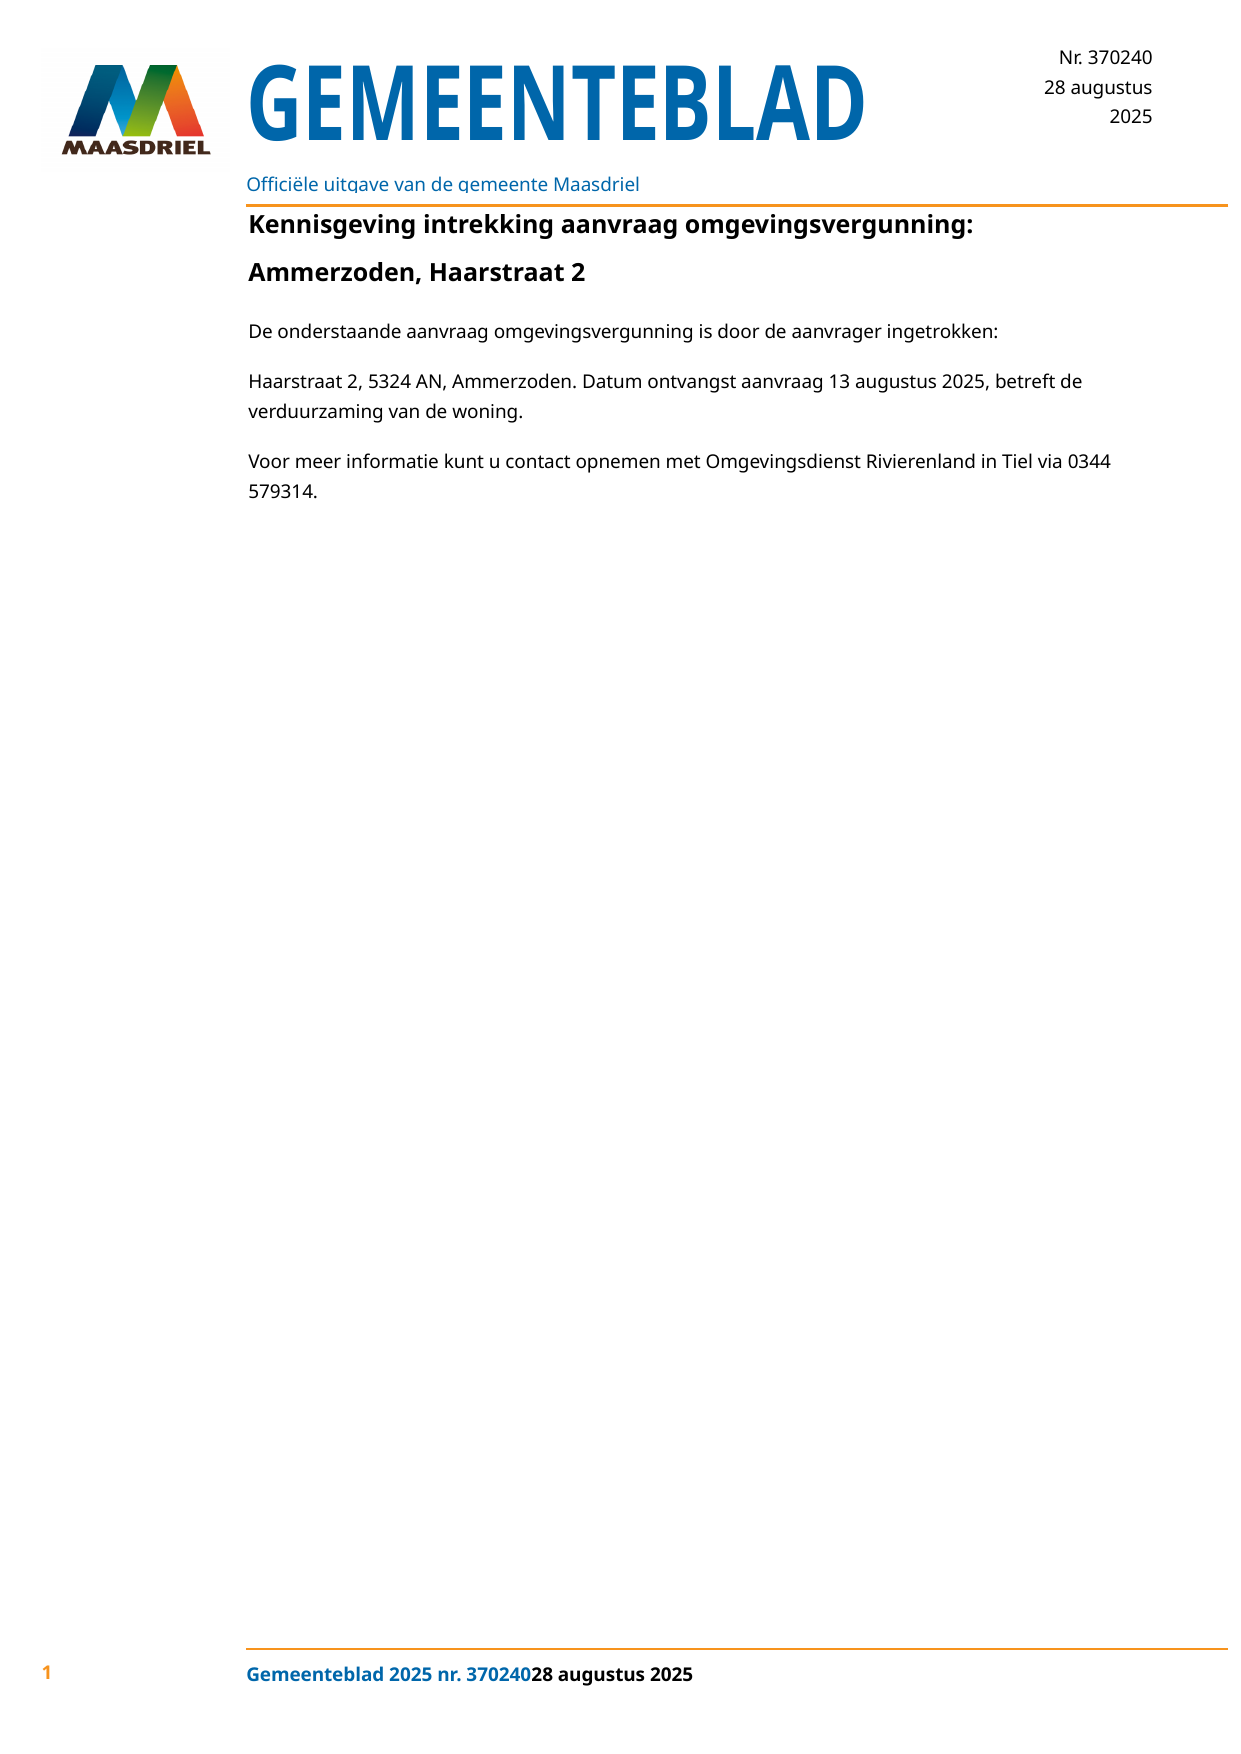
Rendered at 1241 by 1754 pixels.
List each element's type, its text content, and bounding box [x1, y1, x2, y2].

text Voor meer informatie kunt u contact opnemen met Omgevingsdienst Rivierenland in Tiel via 0344 579314. [248, 448, 1152, 504]
text Kennisgeving intrekking aanvraag omgevingsvergunning: Ammerzoden, Haarstraat 2 [248, 207, 1152, 288]
text De onderstaande aanvraag omgevingsvergunning is door de aanvrager ingetrokken: [248, 318, 1152, 344]
text Haarstraat 2, 5324 AN, Ammerzoden. Datum ontvangst aanvraag 13 augustus 2025, betreft de verduurzaming van de woning. [248, 368, 1152, 424]
picture [41, 47, 231, 172]
